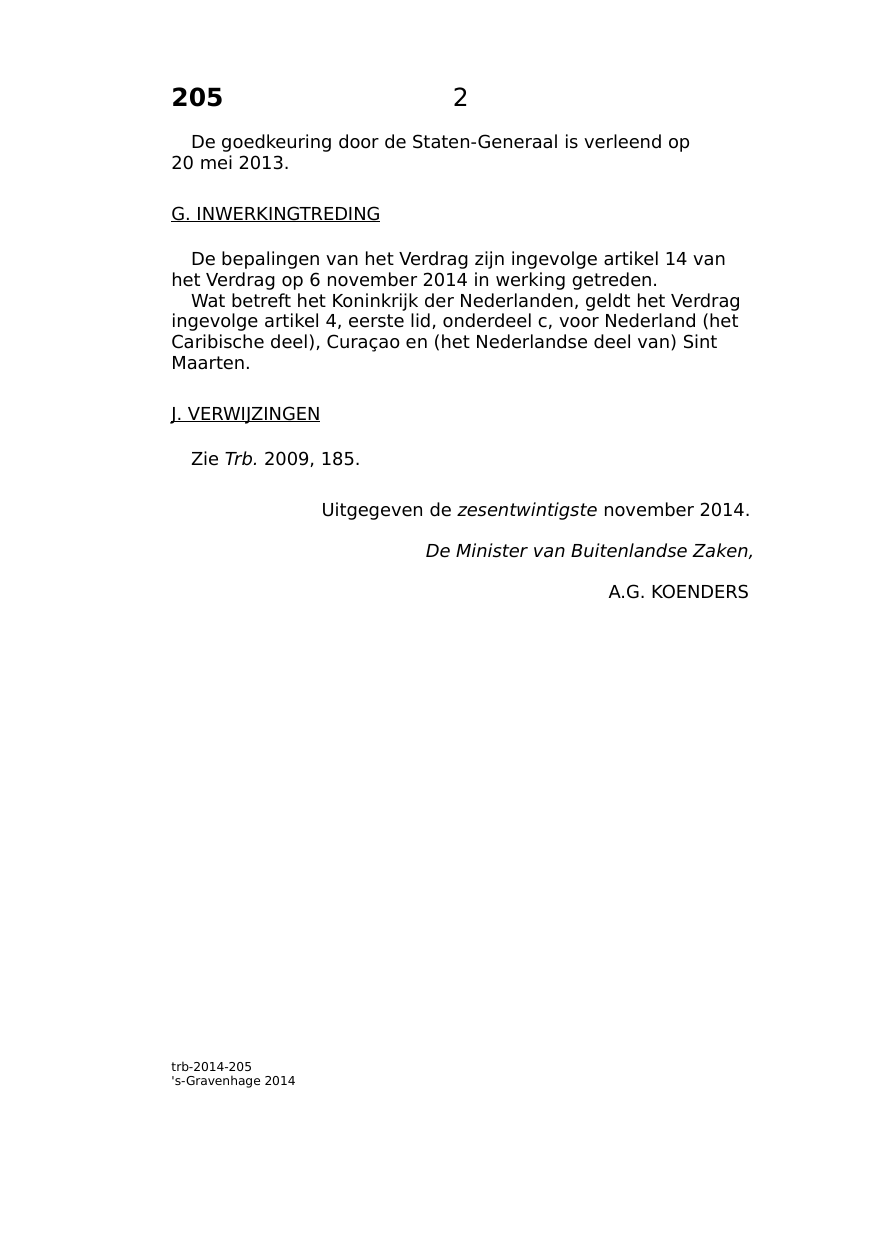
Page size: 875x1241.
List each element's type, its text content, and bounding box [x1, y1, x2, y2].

text Zie Trb. 2009, 185. [171, 449, 756, 470]
text Uitgegeven de zesentwintigste november 2014. [171, 500, 756, 521]
subtitle G. INWERKINGTREDING [171, 203, 756, 224]
text 's-Gravenhage 2014 [171, 1074, 405, 1088]
text De bepalingen van het Verdrag zijn ingevolge artikel 14 van het Verdrag op 6 november 2014 in werking getreden. [171, 249, 756, 291]
text De Minister van Buitenlandse Zaken, A.G. KOENDERS [171, 541, 756, 603]
text De goedkeuring door de Staten-Generaal is verleend op 20 mei 2013. [171, 132, 756, 173]
text trb-2014-205 [171, 1060, 405, 1074]
text Wat betreft het Koninkrijk der Nederlanden, geldt het Verdrag ingevolge artikel 4, eerste lid, onderdeel c, voor Nederland (het Caribische deel), Curaçao en (het Nederlandse deel van) Sint Maarten. [171, 291, 756, 373]
subtitle J. VERWIJZINGEN [171, 403, 756, 424]
